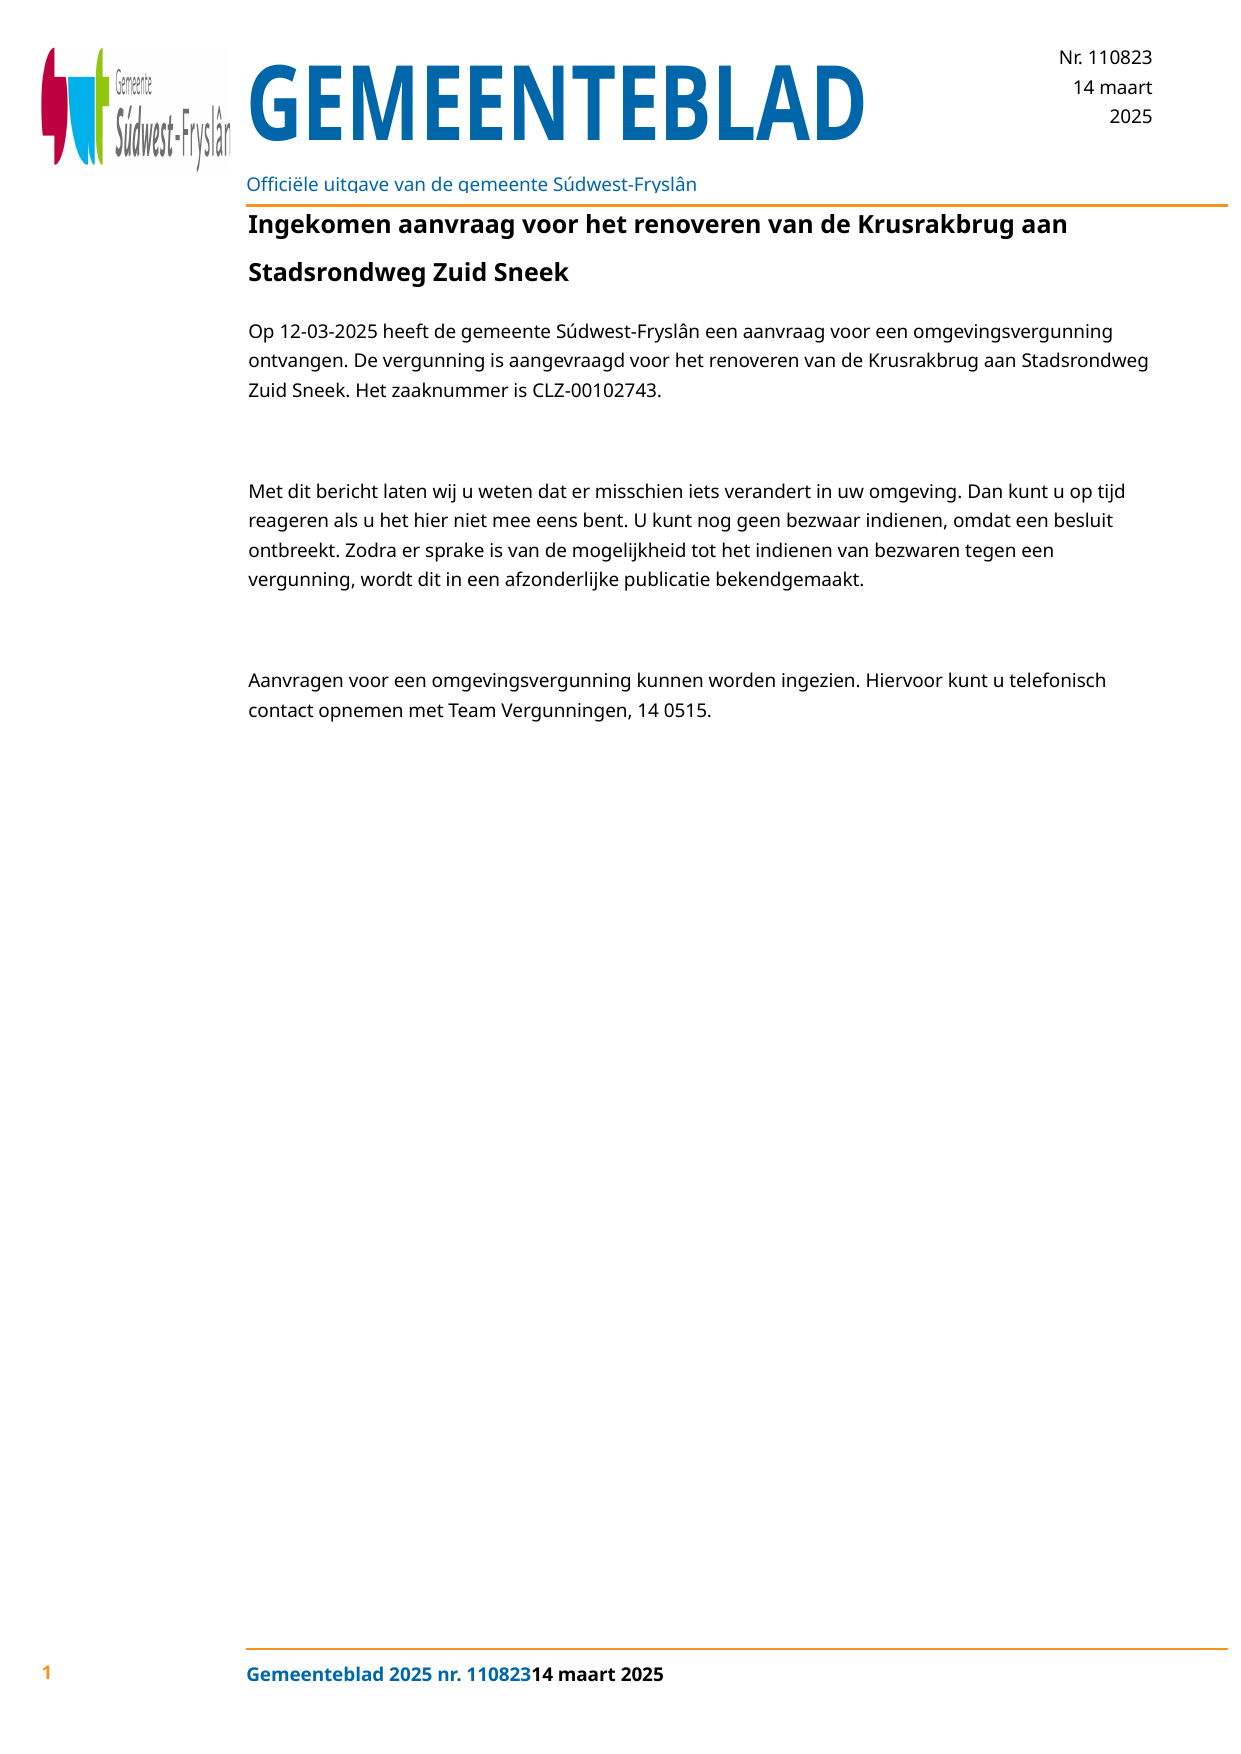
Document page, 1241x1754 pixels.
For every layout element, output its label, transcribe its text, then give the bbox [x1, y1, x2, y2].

text Met dit bericht laten wij u weten dat er misschien iets verandert in uw omgeving. Dan kunt u op tijd reageren als u het hier niet mee eens bent. U kunt nog geen bezwaar indienen, omdat een besluit ontbreekt. Zodra er sprake is van de mogelijkheid tot het indienen van bezwaren tegen een vergunning, wordt dit in een afzonderlijke publicatie bekendgemaakt. [248, 478, 1152, 592]
text Ingekomen aanvraag voor het renoveren van de Krusrakbrug aan Stadsrondweg Zuid Sneek [248, 207, 1152, 288]
picture [41, 47, 231, 172]
text Aanvragen voor een omgevingsvergunning kunnen worden ingezien. Hiervoor kunt u telefonisch contact opnemen met Team Vergunningen, 14 0515. [248, 667, 1152, 723]
text Op 12-03-2025 heeft de gemeente Súdwest-Fryslân een aanvraag voor een omgevingsvergunning ontvangen. De vergunning is aangevraagd voor het renoveren van de Krusrakbrug aan Stadsrondweg Zuid Sneek. Het zaaknummer is CLZ-00102743. [248, 318, 1152, 403]
